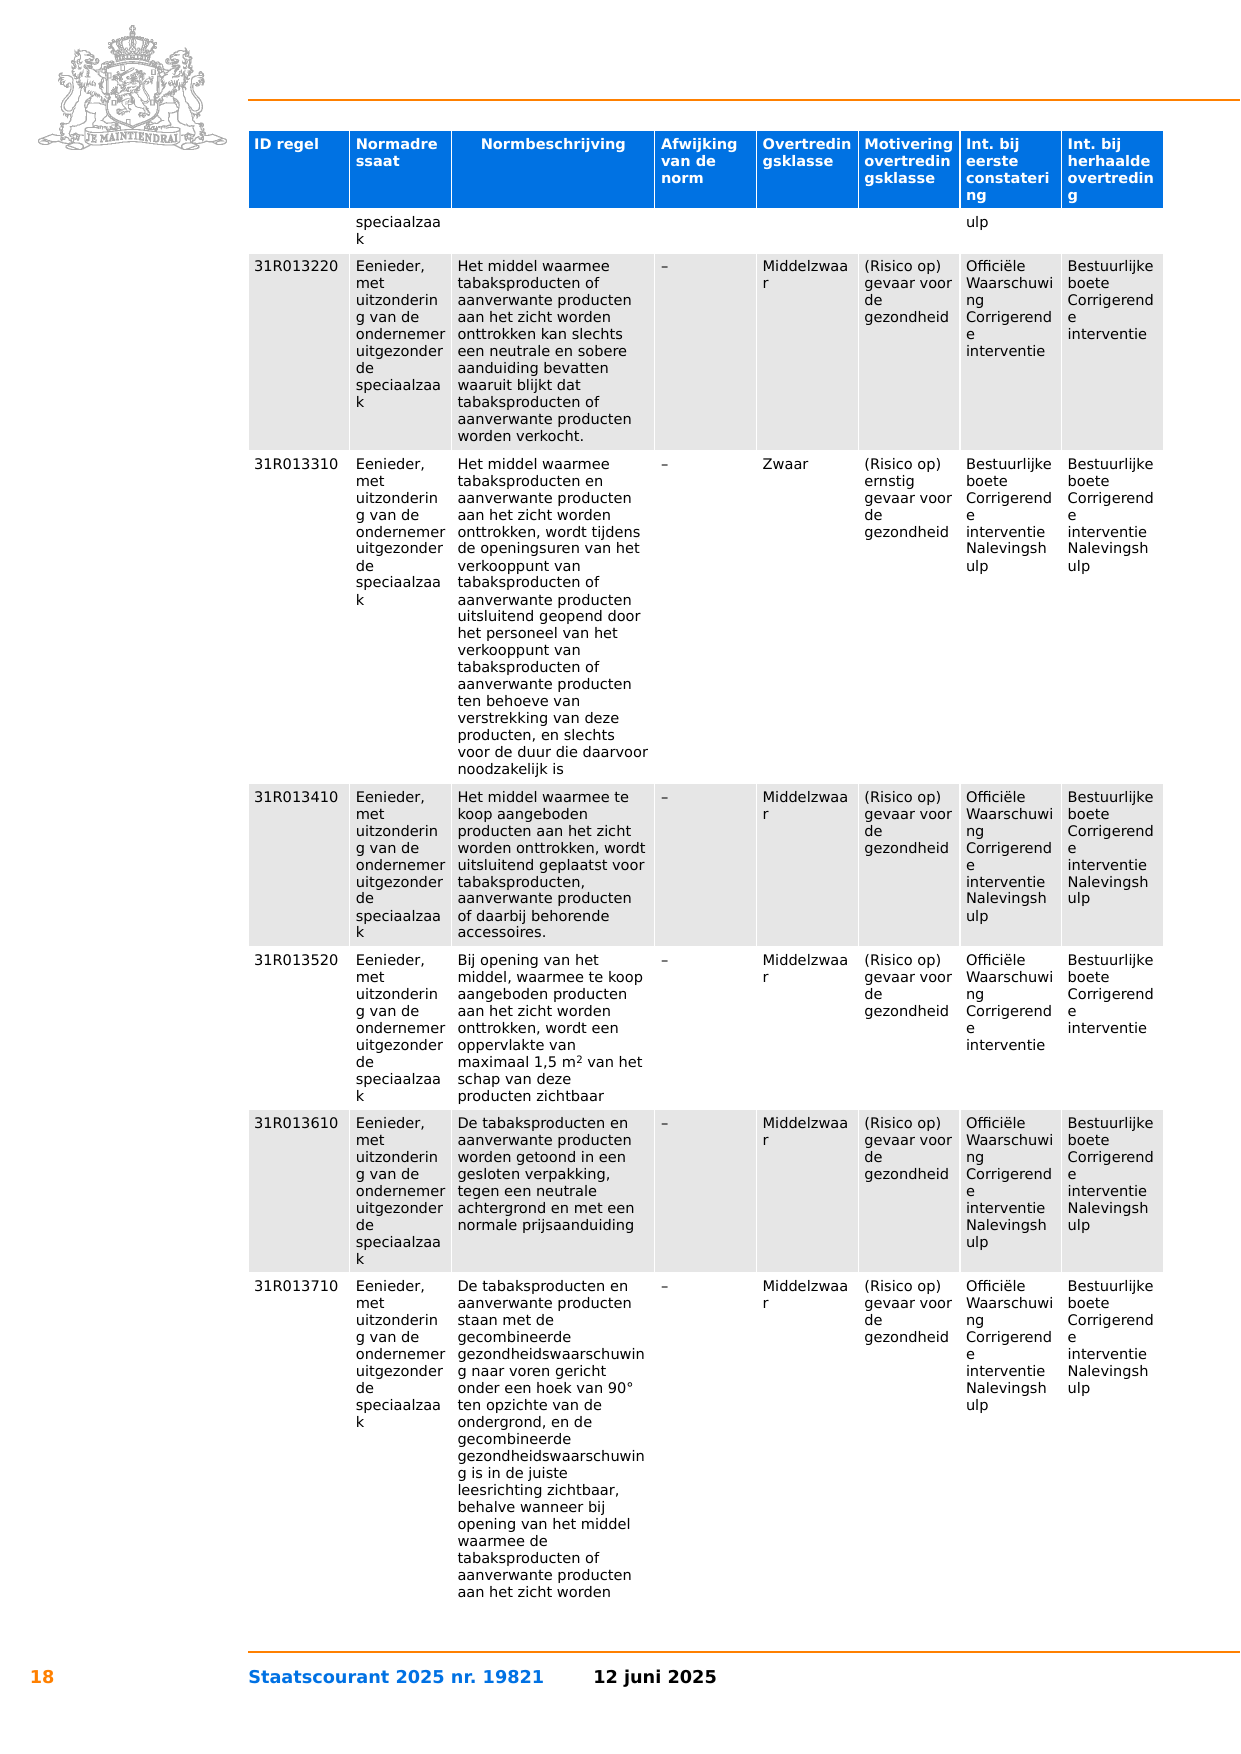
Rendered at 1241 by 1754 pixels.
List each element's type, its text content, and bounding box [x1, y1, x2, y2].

table_cell (Risico op) gevaar voor de gezondheid [859, 1110, 959, 1272]
table_cell Middelzwaar [757, 1110, 858, 1272]
table_cell Bestuurlijke boete Corrigerende interventie [1062, 947, 1163, 1109]
table_cell De tabaksproducten en aanverwante producten staan met de gecombineerde gezondheidswaarschuwing naar voren gericht onder een hoek van 90° ten opzichte van de ondergrond, en de gecombineerde gezondheidswaarschuwing is in de juiste leesrichting zichtbaar, behalve wanneer bij opening van het middel waarmee de tabaksproducten of aanverwante producten aan het zicht worden [452, 1274, 654, 1606]
table_cell Bestuurlijke boete Corrigerende interventie Nalevingshulp [961, 451, 1061, 783]
table_cell Middelzwaar [757, 784, 858, 946]
table_cell 31R013220 [249, 254, 349, 450]
table_header Int. bij eerste constatering [961, 131, 1061, 208]
table_cell Het middel waarmee te koop aangeboden producten aan het zicht worden onttrokken, wordt uitsluitend geplaatst voor tabaksproducten, aanverwante producten of daarbij behorende accessoires. [452, 784, 654, 946]
table_cell Bestuurlijke boete Corrigerende interventie Nalevingshulp [1062, 784, 1163, 946]
table_cell Bestuurlijke boete Corrigerende interventie Nalevingshulp [1062, 1110, 1163, 1272]
table_cell Eenieder, met uitzondering van de ondernemer uitgezonderde speciaalzaak [350, 451, 451, 783]
table_cell Bestuurlijke boete Corrigerende interventie Nalevingshulp [1062, 1274, 1163, 1606]
table_cell [757, 209, 858, 253]
table_cell 31R013520 [249, 947, 349, 1109]
table_cell Bestuurlijke boete Corrigerende interventie Nalevingshulp [1062, 451, 1163, 783]
table_header Afwijking van de norm [655, 131, 756, 208]
table_cell [859, 209, 959, 253]
table_cell Middelzwaar [757, 947, 858, 1109]
table_cell – [655, 1110, 756, 1272]
table_header Normbeschrijving [452, 131, 654, 208]
table_cell Officiële Waarschuwing Corrigerende interventie Nalevingshulp [961, 1110, 1061, 1272]
table_cell 31R013610 [249, 1110, 349, 1272]
table_cell Zwaar [757, 451, 858, 783]
table_cell Eenieder, met uitzondering van de ondernemer uitgezonderde speciaalzaak [350, 1110, 451, 1272]
table_cell Bij opening van het middel, waarmee te koop aangeboden producten aan het zicht worden onttrokken, wordt een oppervlakte van maximaal 1,5 m2 van het schap van deze producten zichtbaar [452, 947, 654, 1109]
table_cell 31R013710 [249, 1274, 349, 1606]
table_cell Officiële Waarschuwing Corrigerende interventie Nalevingshulp [961, 784, 1061, 946]
table_cell Officiële Waarschuwing Corrigerende interventie [961, 947, 1061, 1109]
picture [38, 25, 227, 150]
table_cell Eenieder, met uitzondering van de ondernemer uitgezonderde speciaalzaak [350, 784, 451, 946]
table_cell – [655, 1274, 756, 1606]
table_header Overtredingsklasse [757, 131, 858, 208]
table_cell Eenieder, met uitzondering van de ondernemer uitgezonderde speciaalzaak [350, 947, 451, 1109]
table_cell Eenieder, met uitzondering van de ondernemer uitgezonderde speciaalzaak [350, 254, 451, 450]
table_cell [1062, 209, 1163, 253]
table_cell Officiële Waarschuwing Corrigerende interventie [961, 254, 1061, 450]
table_cell – [655, 947, 756, 1109]
table_cell [249, 209, 349, 253]
table_cell (Risico op) gevaar voor de gezondheid [859, 254, 959, 450]
table_cell (Risico op) ernstig gevaar voor de gezondheid [859, 451, 959, 783]
table_header Int. bij herhaalde overtreding [1062, 131, 1163, 208]
table_cell De tabaksproducten en aanverwante producten worden getoond in een gesloten verpakking, tegen een neutrale achtergrond en met een normale prijsaanduiding [452, 1110, 654, 1272]
table_cell 31R013310 [249, 451, 349, 783]
table_cell Middelzwaar [757, 254, 858, 450]
table_cell [452, 209, 654, 253]
table_cell Eenieder, met uitzondering van de ondernemer uitgezonderde speciaalzaak [350, 1274, 451, 1606]
table_cell (Risico op) gevaar voor de gezondheid [859, 947, 959, 1109]
table_cell – [655, 784, 756, 946]
table_cell ulp [961, 209, 1061, 253]
table_cell Officiële Waarschuwing Corrigerende interventie Nalevingshulp [961, 1274, 1061, 1606]
table_cell Het middel waarmee tabaksproducten en aanverwante producten aan het zicht worden onttrokken, wordt tijdens de openingsuren van het verkooppunt van tabaksproducten of aanverwante producten uitsluitend geopend door het personeel van het verkooppunt van tabaksproducten of aanverwante producten ten behoeve van verstrekking van deze producten, en slechts voor de duur die daarvoor noodzakelijk is [452, 451, 654, 783]
table_cell Middelzwaar [757, 1274, 858, 1606]
table_cell – [655, 451, 756, 783]
table_cell [655, 209, 756, 253]
table_cell Bestuurlijke boete Corrigerende interventie [1062, 254, 1163, 450]
table_cell (Risico op) gevaar voor de gezondheid [859, 784, 959, 946]
table_header Normadressaat [350, 131, 451, 208]
table_cell – [655, 254, 756, 450]
table_cell Het middel waarmee tabaksproducten of aanverwante producten aan het zicht worden onttrokken kan slechts een neutrale en sobere aanduiding bevatten waaruit blijkt dat tabaksproducten of aanverwante producten worden verkocht. [452, 254, 654, 450]
table_cell speciaalzaak [350, 209, 451, 253]
table_cell 31R013410 [249, 784, 349, 946]
table_header Motivering overtredingsklasse [859, 131, 959, 208]
table_header ID regel [249, 131, 349, 208]
table_cell (Risico op) gevaar voor de gezondheid [859, 1274, 959, 1606]
